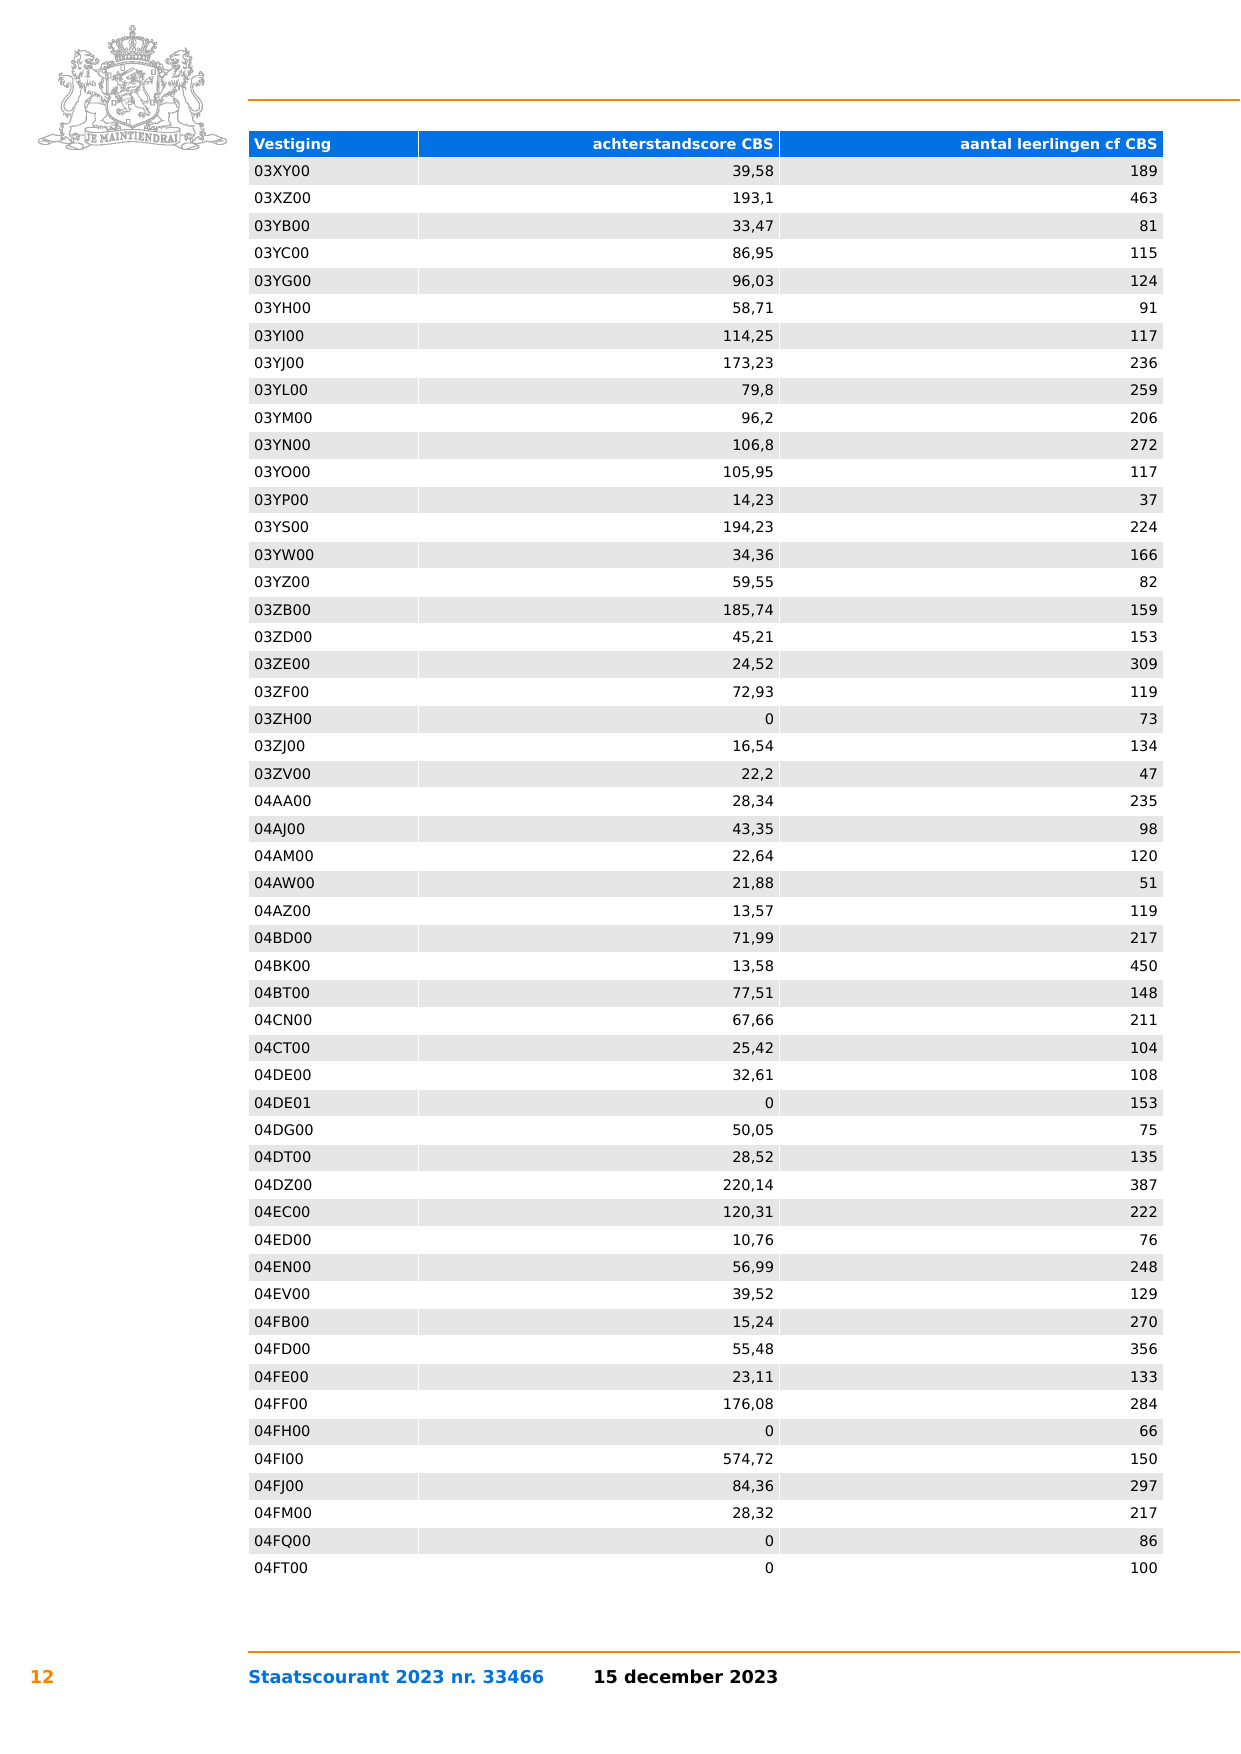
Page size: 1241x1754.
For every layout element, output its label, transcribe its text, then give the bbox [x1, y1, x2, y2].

table_cell 25,42 [419, 1035, 779, 1061]
table_cell 04EN00 [249, 1254, 418, 1281]
table_cell 45,21 [419, 624, 779, 650]
table_cell 33,47 [419, 213, 779, 239]
table_cell 03YW00 [249, 542, 418, 568]
table_cell 03YZ00 [249, 569, 418, 596]
table_cell 03XZ00 [249, 186, 418, 212]
table_cell 03YO00 [249, 460, 418, 486]
table_cell 450 [780, 953, 1163, 979]
table_cell 04FH00 [249, 1419, 418, 1445]
table_cell 574,72 [419, 1446, 779, 1472]
table_cell 03YC00 [249, 241, 418, 267]
table_cell 105,95 [419, 460, 779, 486]
table_cell 59,55 [419, 569, 779, 596]
table_cell 67,66 [419, 1008, 779, 1034]
table_cell 03YH00 [249, 295, 418, 322]
table_cell 04AZ00 [249, 898, 418, 924]
table_cell 115 [780, 241, 1163, 267]
table_cell 03YJ00 [249, 350, 418, 376]
table_cell 185,74 [419, 597, 779, 623]
table_cell 39,52 [419, 1282, 779, 1308]
table_cell 04FE00 [249, 1364, 418, 1390]
table_cell 129 [780, 1282, 1163, 1308]
table_cell 04FQ00 [249, 1528, 418, 1554]
table_cell 03ZE00 [249, 651, 418, 678]
table_cell 75 [780, 1117, 1163, 1143]
table_cell 120,31 [419, 1199, 779, 1226]
table_cell 28,52 [419, 1145, 779, 1171]
table_cell 356 [780, 1336, 1163, 1363]
table_cell 0 [419, 1419, 779, 1445]
table_cell 23,11 [419, 1364, 779, 1390]
table_cell 153 [780, 624, 1163, 650]
table_cell 32,61 [419, 1063, 779, 1089]
table_cell 0 [419, 706, 779, 733]
table_cell 04EV00 [249, 1282, 418, 1308]
table_cell 236 [780, 350, 1163, 376]
table_cell 03YN00 [249, 432, 418, 459]
table_cell 135 [780, 1145, 1163, 1171]
table_cell 153 [780, 1090, 1163, 1116]
table_cell 04ED00 [249, 1227, 418, 1253]
table_cell 03XY00 [249, 158, 418, 185]
table_cell 86,95 [419, 241, 779, 267]
table_cell 28,34 [419, 789, 779, 815]
table_cell 309 [780, 651, 1163, 678]
table_cell 79,8 [419, 378, 779, 404]
table_cell 106,8 [419, 432, 779, 459]
table_cell 03ZJ00 [249, 734, 418, 760]
table_cell 176,08 [419, 1391, 779, 1417]
table_cell 43,35 [419, 816, 779, 842]
table_cell 148 [780, 980, 1163, 1007]
table_cell 13,58 [419, 953, 779, 979]
table_cell 03ZD00 [249, 624, 418, 650]
table_cell 387 [780, 1172, 1163, 1198]
table_cell 04AA00 [249, 789, 418, 815]
table_cell 173,23 [419, 350, 779, 376]
table_cell 284 [780, 1391, 1163, 1417]
table_cell 73 [780, 706, 1163, 733]
table_cell 14,23 [419, 487, 779, 513]
table_cell 217 [780, 925, 1163, 952]
table_cell 235 [780, 789, 1163, 815]
table_cell 220,14 [419, 1172, 779, 1198]
table_cell 04AJ00 [249, 816, 418, 842]
table_cell 56,99 [419, 1254, 779, 1281]
table_cell 206 [780, 405, 1163, 431]
table_cell 0 [419, 1090, 779, 1116]
table_cell 119 [780, 679, 1163, 705]
table_cell 76 [780, 1227, 1163, 1253]
table_cell 211 [780, 1008, 1163, 1034]
table_cell 217 [780, 1501, 1163, 1527]
picture [38, 25, 227, 150]
table_cell 04DZ00 [249, 1172, 418, 1198]
table_cell 04FD00 [249, 1336, 418, 1363]
table_cell 0 [419, 1528, 779, 1554]
table_cell 03YI00 [249, 323, 418, 349]
table_cell 150 [780, 1446, 1163, 1472]
table_cell 04AW00 [249, 871, 418, 897]
table_cell 100 [780, 1556, 1163, 1582]
table_header aantal leerlingen cf CBS [780, 131, 1163, 157]
table_cell 37 [780, 487, 1163, 513]
table_header achterstandscore CBS [419, 131, 779, 157]
table_cell 81 [780, 213, 1163, 239]
table_header Vestiging [249, 131, 418, 157]
table_cell 04CT00 [249, 1035, 418, 1061]
table_cell 04DT00 [249, 1145, 418, 1171]
table_cell 159 [780, 597, 1163, 623]
table_cell 166 [780, 542, 1163, 568]
table_cell 134 [780, 734, 1163, 760]
table_cell 98 [780, 816, 1163, 842]
table_cell 133 [780, 1364, 1163, 1390]
table_cell 04BD00 [249, 925, 418, 952]
table_cell 297 [780, 1473, 1163, 1500]
table_cell 04FT00 [249, 1556, 418, 1582]
table_cell 224 [780, 515, 1163, 541]
table_cell 16,54 [419, 734, 779, 760]
table_cell 04CN00 [249, 1008, 418, 1034]
table_cell 50,05 [419, 1117, 779, 1143]
table_cell 58,71 [419, 295, 779, 322]
table_cell 86 [780, 1528, 1163, 1554]
table_cell 04BK00 [249, 953, 418, 979]
table_cell 03YS00 [249, 515, 418, 541]
table_cell 21,88 [419, 871, 779, 897]
table_cell 117 [780, 323, 1163, 349]
table_cell 03YG00 [249, 268, 418, 294]
table_cell 03YP00 [249, 487, 418, 513]
table_cell 108 [780, 1063, 1163, 1089]
table_cell 04DE00 [249, 1063, 418, 1089]
table_cell 04DG00 [249, 1117, 418, 1143]
table_cell 04FJ00 [249, 1473, 418, 1500]
table_cell 119 [780, 898, 1163, 924]
table_cell 03YB00 [249, 213, 418, 239]
table_cell 259 [780, 378, 1163, 404]
table_cell 84,36 [419, 1473, 779, 1500]
table_cell 04FF00 [249, 1391, 418, 1417]
table_cell 0 [419, 1556, 779, 1582]
table_cell 22,64 [419, 843, 779, 869]
table_cell 66 [780, 1419, 1163, 1445]
table_cell 34,36 [419, 542, 779, 568]
table_cell 03ZF00 [249, 679, 418, 705]
table_cell 117 [780, 460, 1163, 486]
table_cell 39,58 [419, 158, 779, 185]
table_cell 104 [780, 1035, 1163, 1061]
table_cell 72,93 [419, 679, 779, 705]
table_cell 04EC00 [249, 1199, 418, 1226]
table_cell 28,32 [419, 1501, 779, 1527]
table_cell 24,52 [419, 651, 779, 678]
table_cell 03ZH00 [249, 706, 418, 733]
table_cell 04FI00 [249, 1446, 418, 1472]
table_cell 47 [780, 761, 1163, 787]
table_cell 04BT00 [249, 980, 418, 1007]
table_cell 04DE01 [249, 1090, 418, 1116]
table_cell 03YL00 [249, 378, 418, 404]
table_cell 114,25 [419, 323, 779, 349]
table_cell 51 [780, 871, 1163, 897]
table_cell 193,1 [419, 186, 779, 212]
table_cell 96,2 [419, 405, 779, 431]
table_cell 03ZB00 [249, 597, 418, 623]
table_cell 194,23 [419, 515, 779, 541]
table_cell 71,99 [419, 925, 779, 952]
table_cell 120 [780, 843, 1163, 869]
table_cell 55,48 [419, 1336, 779, 1363]
table_cell 82 [780, 569, 1163, 596]
table_cell 15,24 [419, 1309, 779, 1335]
table_cell 222 [780, 1199, 1163, 1226]
table_cell 04FB00 [249, 1309, 418, 1335]
table_cell 463 [780, 186, 1163, 212]
table_cell 272 [780, 432, 1163, 459]
table_cell 04AM00 [249, 843, 418, 869]
table_cell 10,76 [419, 1227, 779, 1253]
table_cell 03YM00 [249, 405, 418, 431]
table_cell 22,2 [419, 761, 779, 787]
table_cell 96,03 [419, 268, 779, 294]
table_cell 77,51 [419, 980, 779, 1007]
table_cell 248 [780, 1254, 1163, 1281]
table_cell 04FM00 [249, 1501, 418, 1527]
table_cell 13,57 [419, 898, 779, 924]
table_cell 270 [780, 1309, 1163, 1335]
table_cell 189 [780, 158, 1163, 185]
table_cell 03ZV00 [249, 761, 418, 787]
table_cell 91 [780, 295, 1163, 322]
table_cell 124 [780, 268, 1163, 294]
